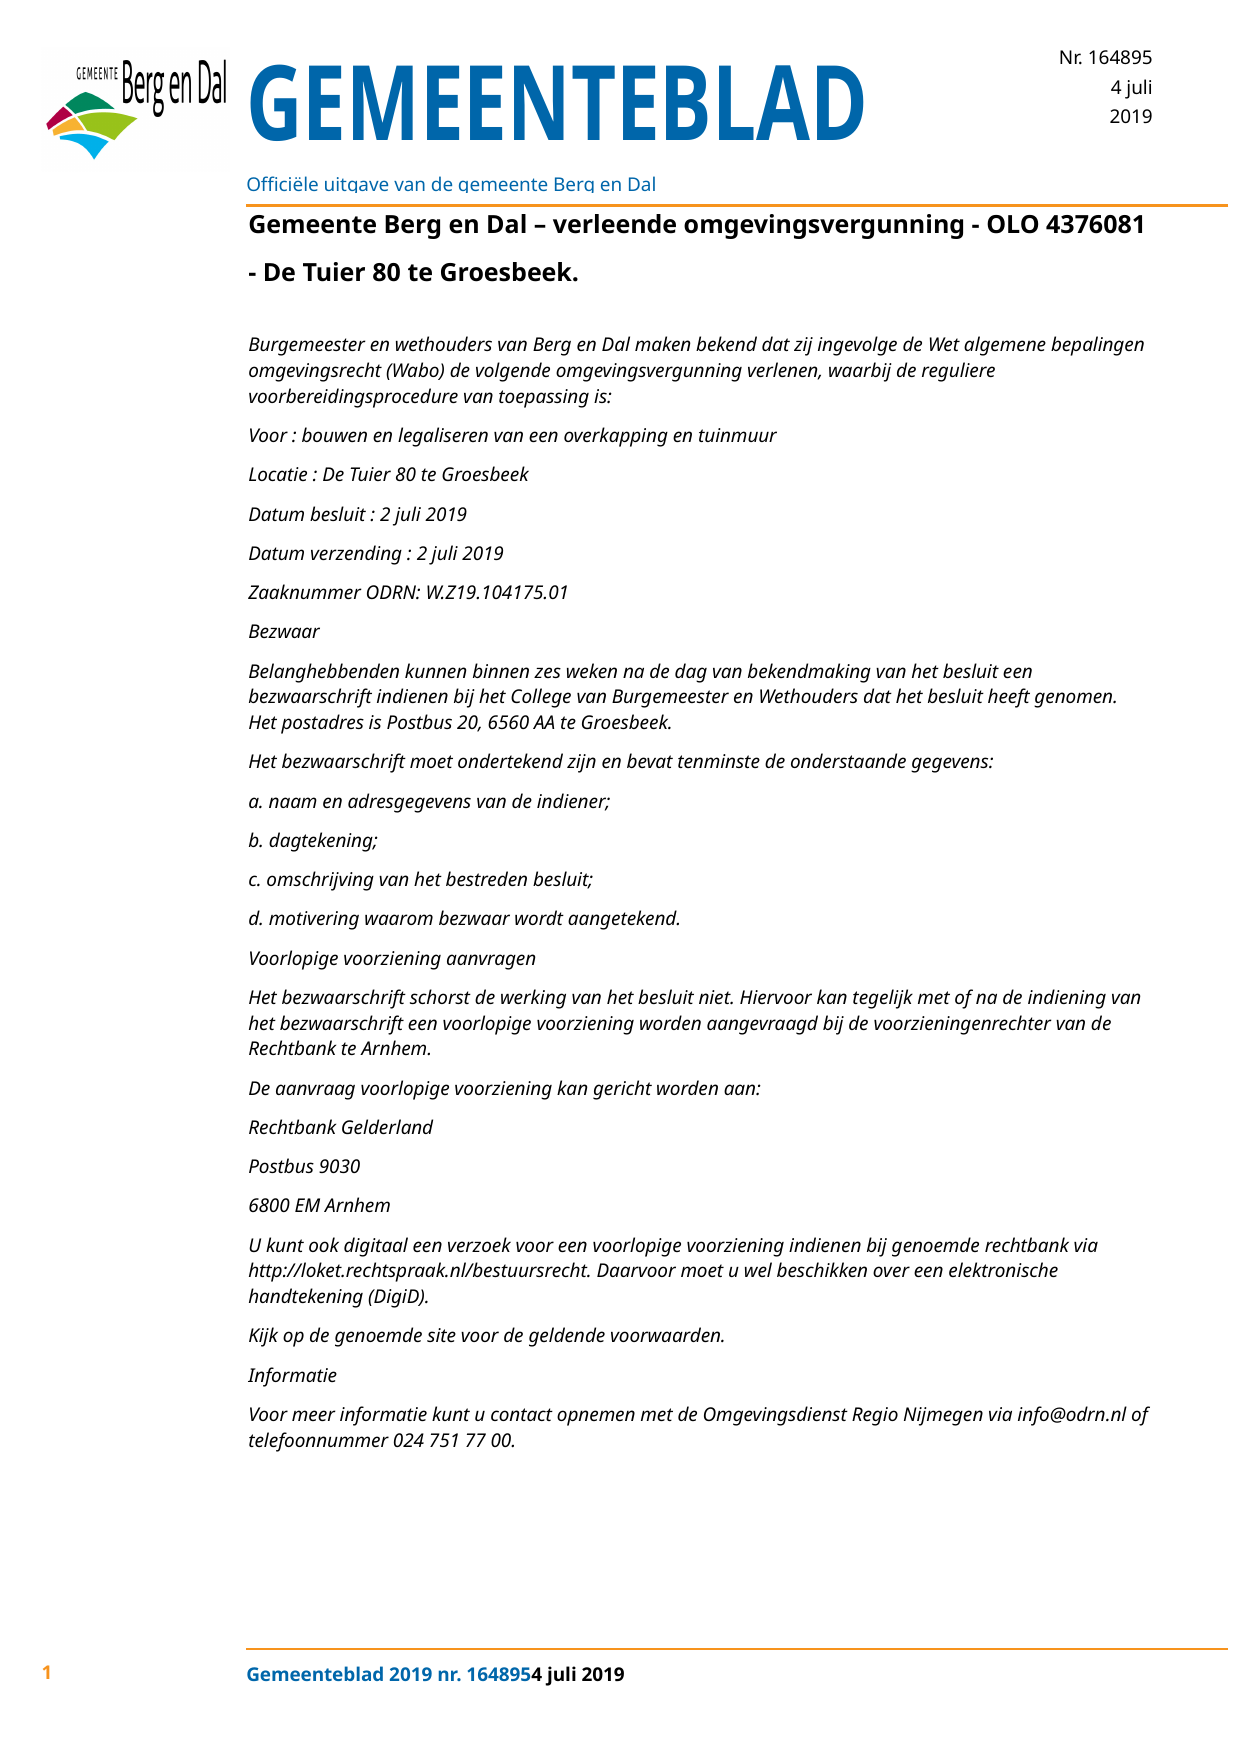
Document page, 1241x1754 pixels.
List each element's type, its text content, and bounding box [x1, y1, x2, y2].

text Het bezwaarschrift schorst de werking van het besluit niet. Hiervoor kan tegelijk met of na de indiening van het bezwaarschrift een voorlopige voorziening worden aangevraagd bij de voorzieningenrechter van de Rechtbank te Arnhem. [248, 984, 1152, 1061]
text a. naam en adresgegevens van de indiener; [248, 788, 1152, 813]
text Voor meer informatie kunt u contact opnemen met de Omgevingsdienst Regio Nijmegen via info@odrn.nl of telefoonnummer 024 751 77 00. [248, 1401, 1152, 1453]
text Informatie [248, 1362, 1152, 1388]
text Burgemeester en wethouders van Berg en Dal maken bekend dat zij ingevolge de Wet algemene bepalingen omgevingsrecht (Wabo) de volgende omgevingsvergunning verlenen, waarbij de reguliere voorbereidingsprocedure van toepassing is: [248, 331, 1152, 409]
text Gemeente Berg en Dal – verleende omgevingsvergunning - OLO 4376081 - De Tuier 80 te Groesbeek. [248, 207, 1152, 288]
text Het bezwaarschrift moet ondertekend zijn en bevat tenminste de onderstaande gegevens: [248, 748, 1152, 774]
text 6800 EM Arnhem [248, 1193, 1152, 1218]
text De aanvraag voorlopige voorziening kan gericht worden aan: [248, 1075, 1152, 1101]
text Voorlopige voorziening aanvragen [248, 945, 1152, 971]
text Rechtbank Gelderland [248, 1114, 1152, 1140]
text Datum besluit : 2 juli 2019 [248, 501, 1152, 526]
text Zaaknummer ODRN: W.Z19.104175.01 [248, 579, 1152, 605]
text Bezwaar [248, 618, 1152, 644]
text Datum verzending : 2 juli 2019 [248, 540, 1152, 566]
text Voor : bouwen en legaliseren van een overkapping en tuinmuur [248, 422, 1152, 448]
text U kunt ook digitaal een verzoek voor een voorlopige voorziening indienen bij genoemde rechtbank via http://loket.rechtspraak.nl/bestuursrecht. Daarvoor moet u wel beschikken over een elektronische handtekening (DigiD). [248, 1232, 1152, 1309]
text c. omschrijving van het bestreden besluit; [248, 866, 1152, 892]
text Postbus 9030 [248, 1153, 1152, 1179]
picture [41, 47, 231, 172]
text d. motivering waarom bezwaar wordt aangetekend. [248, 906, 1152, 931]
text Kijk op de genoemde site voor de geldende voorwaarden. [248, 1323, 1152, 1348]
text Belanghebbenden kunnen binnen zes weken na de dag van bekendmaking van het besluit een bezwaarschrift indienen bij het College van Burgemeester en Wethouders dat het besluit heeft genomen. Het postadres is Postbus 20, 6560 AA te Groesbeek. [248, 658, 1152, 735]
text b. dagtekening; [248, 827, 1152, 853]
text Locatie : De Tuier 80 te Groesbeek [248, 461, 1152, 487]
